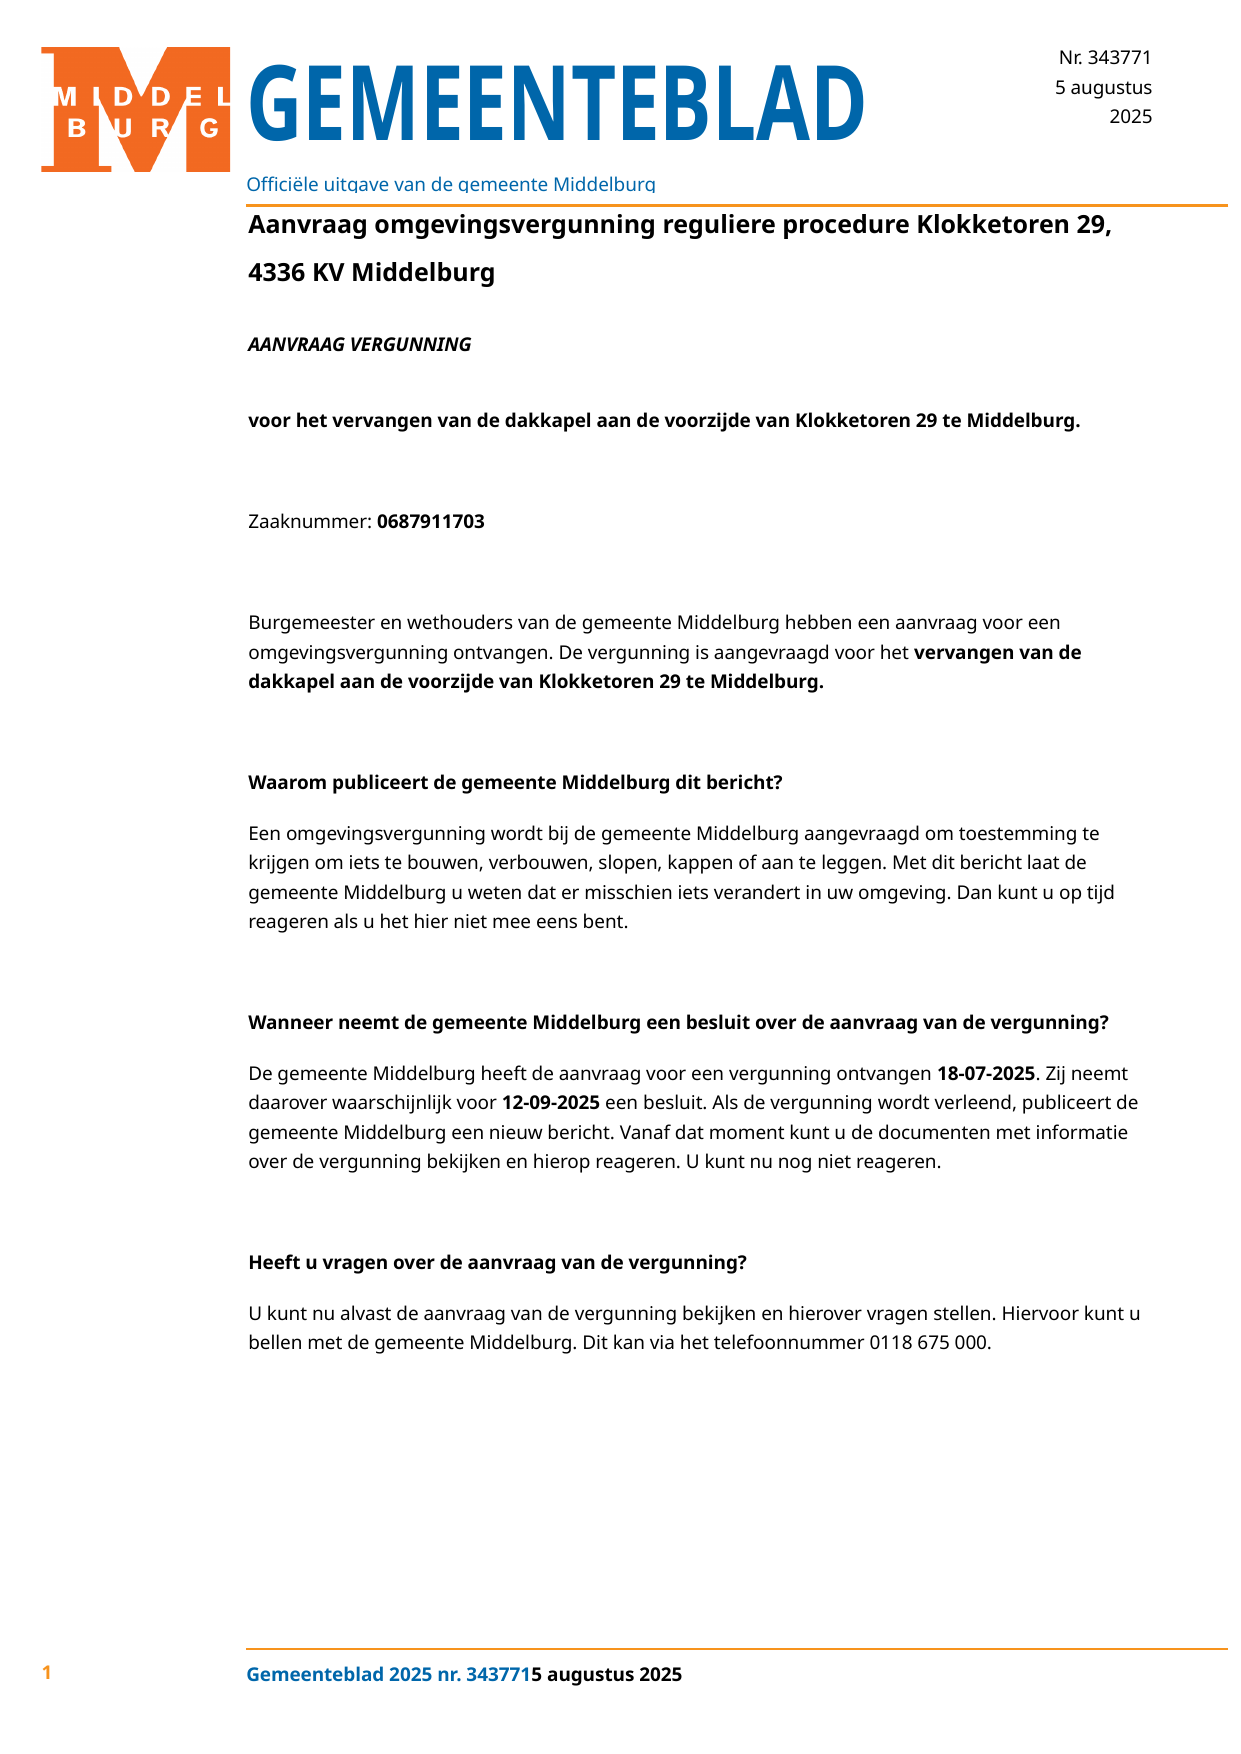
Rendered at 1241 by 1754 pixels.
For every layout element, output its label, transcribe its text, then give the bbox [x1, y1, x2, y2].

text Wanneer neemt de gemeente Middelburg een besluit over de aanvraag van de vergunning? [248, 1009, 1152, 1035]
text AANVRAAG VERGUNNING [248, 331, 1152, 357]
text Burgemeester en wethouders van de gemeente Middelburg hebben een aanvraag voor een omgevingsvergunning ontvangen. De vergunning is aangevraagd voor het vervangen van de dakkapel aan de voorzijde van Klokketoren 29 te Middelburg. [248, 609, 1152, 694]
text U kunt nu alvast de aanvraag van de vergunning bekijken en hierover vragen stellen. Hiervoor kunt u bellen met de gemeente Middelburg. Dit kan via het telefoonnummer 0118 675 000. [248, 1300, 1152, 1355]
text Waarom publiceert de gemeente Middelburg dit bericht? [248, 769, 1152, 795]
text Aanvraag omgevingsvergunning reguliere procedure Klokketoren 29, 4336 KV Middelburg [248, 207, 1152, 288]
text voor het vervangen van de dakkapel aan de voorzijde van Klokketoren 29 te Middelburg. [248, 408, 1152, 433]
text Zaaknummer: 0687911703 [248, 508, 1152, 534]
text Heeft u vragen over de aanvraag van de vergunning? [248, 1249, 1152, 1275]
picture [41, 47, 231, 172]
text De gemeente Middelburg heeft de aanvraag voor een vergunning ontvangen 18-07-2025. Zij neemt daarover waarschijnlijk voor 12-09-2025 een besluit. Als de vergunning wordt verleend, publiceert de gemeente Middelburg een nieuw bericht. Vanaf dat moment kunt u de documenten met informatie over de vergunning bekijken en hierop reageren. U kunt nu nog niet reageren. [248, 1060, 1152, 1174]
text Een omgevingsvergunning wordt bij de gemeente Middelburg aangevraagd om toestemming te krijgen om iets te bouwen, verbouwen, slopen, kappen of aan te leggen. Met dit bericht laat de gemeente Middelburg u weten dat er misschien iets verandert in uw omgeving. Dan kunt u op tijd reageren als u het hier niet mee eens bent. [248, 820, 1152, 934]
